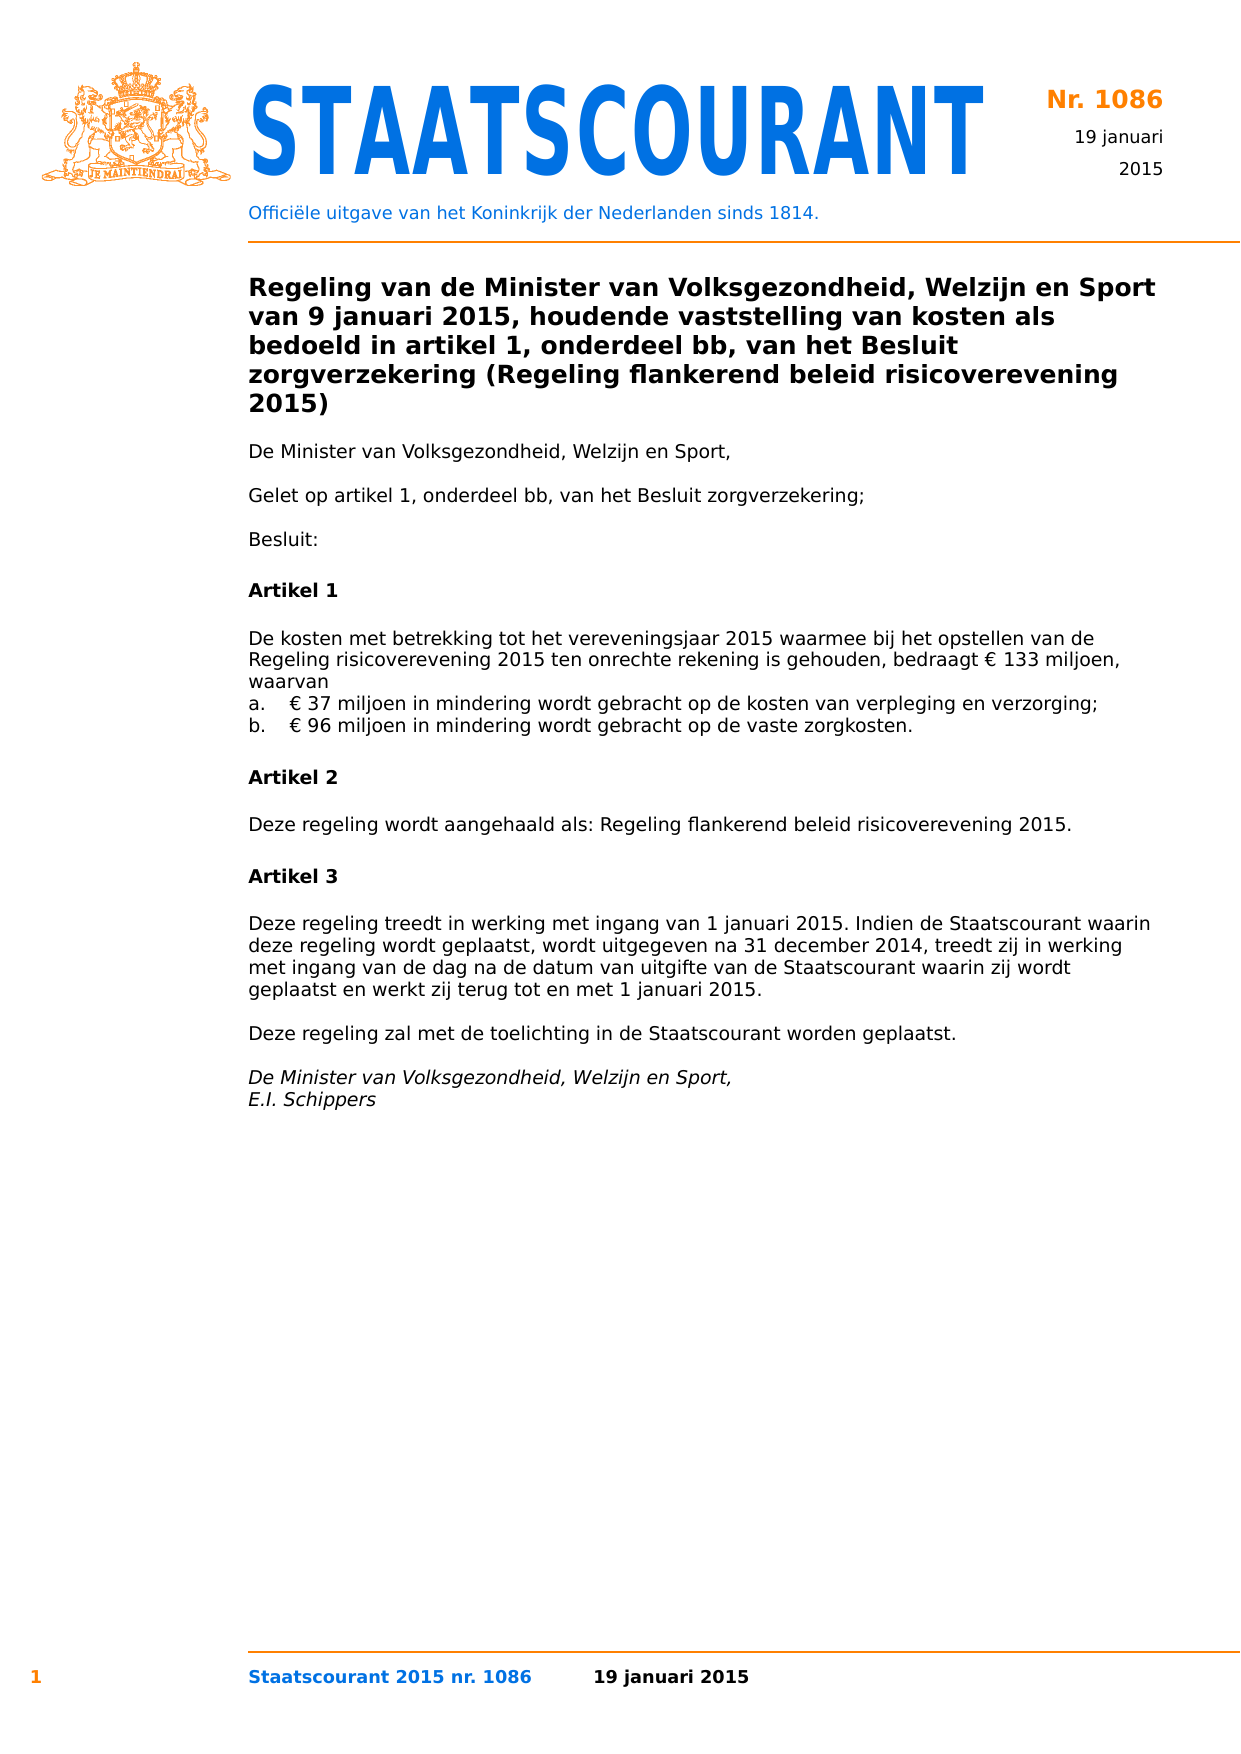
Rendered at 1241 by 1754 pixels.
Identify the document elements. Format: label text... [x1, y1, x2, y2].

subtitle Artikel 3 [248, 866, 1163, 888]
text b. € 96 miljoen in mindering wordt gebracht op de vaste zorgkosten. [248, 715, 1163, 737]
text Besluit: [248, 528, 1163, 550]
subtitle Regeling van de Minister van Volksgezondheid, Welzijn en Sport van 9 januari 2015, houdende vaststelling van kosten als bedoeld in artikel 1, onderdeel bb, van het Besluit zorgverzekering (Regeling flankerend beleid risicoverevening 2015) [248, 273, 1163, 419]
subtitle Artikel 1 [248, 580, 1163, 602]
table_cell 2015 [998, 153, 1240, 203]
table_cell Officiële uitgave van het Koninkrijk der Nederlanden sinds 1814. [248, 203, 1240, 241]
table_header STAATSCOURANT [248, 62, 998, 203]
picture [41, 62, 231, 186]
text Deze regeling wordt aangehaald als: Regeling flankerend beleid risicoverevening 2015. [248, 814, 1163, 836]
text De kosten met betrekking tot het vereveningsjaar 2015 waarmee bij het opstellen van de Regeling risicoverevening 2015 ten onrechte rekening is gehouden, bedraagt € 133 miljoen, waarvan [248, 627, 1163, 693]
text a. € 37 miljoen in mindering wordt gebracht op de kosten van verpleging en verzorging; [248, 693, 1163, 715]
table_header Nr. 1086 [998, 62, 1240, 121]
table_cell 19 januari [998, 121, 1240, 153]
table_header [25, 62, 248, 241]
text Gelet op artikel 1, onderdeel bb, van het Besluit zorgverzekering; [248, 484, 1163, 507]
subtitle Artikel 2 [248, 767, 1163, 789]
text Deze regeling zal met de toelichting in de Staatscourant worden geplaatst. [248, 1023, 1163, 1045]
text De Minister van Volksgezondheid, Welzijn en Sport, E.I. Schippers [248, 1067, 1163, 1111]
text De Minister van Volksgezondheid, Welzijn en Sport, [248, 441, 1163, 463]
text Deze regeling treedt in werking met ingang van 1 januari 2015. Indien de Staatscourant waarin deze regeling wordt geplaatst, wordt uitgegeven na 31 december 2014, treedt zij in werking met ingang van de dag na de datum van uitgifte van de Staatscourant waarin zij wordt geplaatst en werkt zij terug tot en met 1 januari 2015. [248, 913, 1163, 1001]
